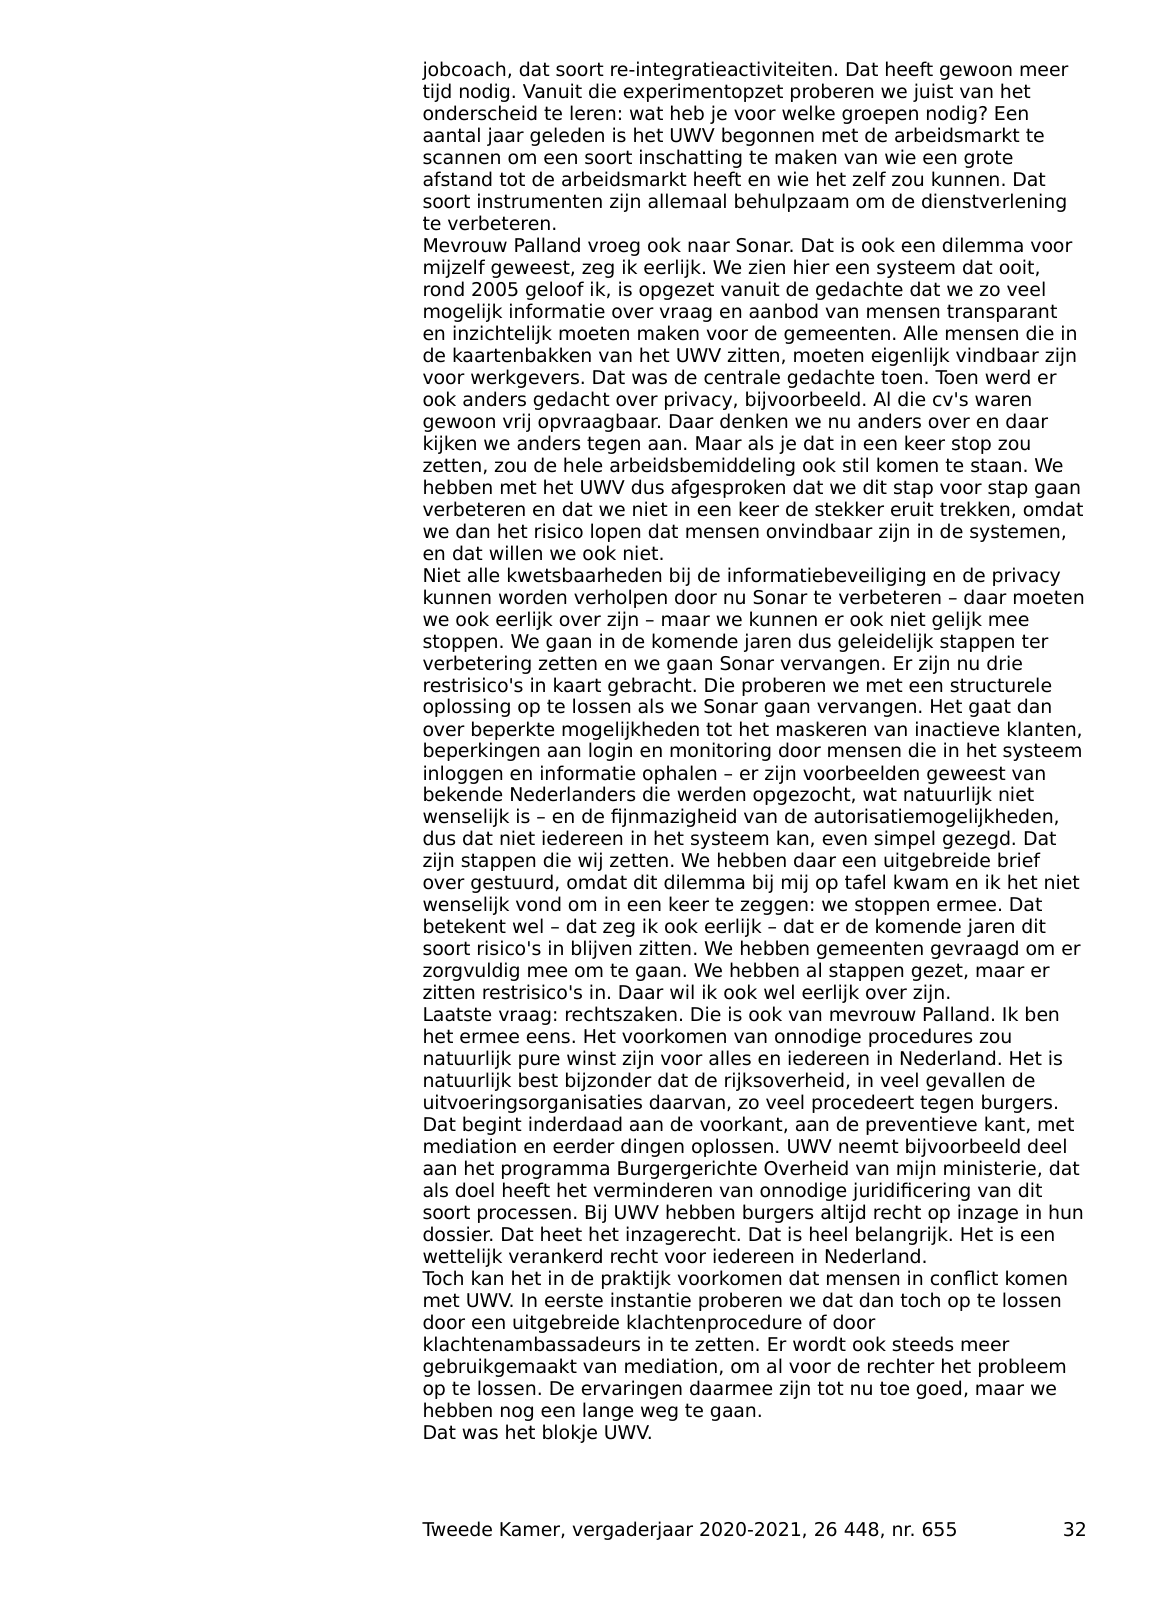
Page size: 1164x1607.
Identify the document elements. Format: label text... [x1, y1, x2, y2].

text Dat was het blokje UWV. [422, 1422, 1087, 1444]
text Mevrouw Palland vroeg ook naar Sonar. Dat is ook een dilemma voor mijzelf geweest, zeg ik eerlijk. We zien hier een systeem dat ooit, rond 2005 geloof ik, is opgezet vanuit de gedachte dat we zo veel mogelijk informatie over vraag en aanbod van mensen transparant en inzichtelijk moeten maken voor de gemeenten. Alle mensen die in de kaartenbakken van het UWV zitten, moeten eigenlijk vindbaar zijn voor werkgevers. Dat was de centrale gedachte toen. Toen werd er ook anders gedacht over privacy, bijvoorbeeld. Al die cv's waren gewoon vrij opvraagbaar. Daar denken we nu anders over en daar kijken we anders tegen aan. Maar als je dat in een keer stop zou zetten, zou de hele arbeidsbemiddeling ook stil komen te staan. We hebben met het UWV dus afgesproken dat we dit stap voor stap gaan verbeteren en dat we niet in een keer de stekker eruit trekken, omdat we dan het risico lopen dat mensen onvindbaar zijn in de systemen, en dat willen we ook niet. [422, 235, 1087, 564]
text jobcoach, dat soort re-integratieactiviteiten. Dat heeft gewoon meer tijd nodig. Vanuit die experimentopzet proberen we juist van het onderscheid te leren: wat heb je voor welke groepen nodig? Een aantal jaar geleden is het UWV begonnen met de arbeidsmarkt te scannen om een soort inschatting te maken van wie een grote afstand tot de arbeidsmarkt heeft en wie het zelf zou kunnen. Dat soort instrumenten zijn allemaal behulpzaam om de dienstverlening te verbeteren. [422, 59, 1087, 235]
text Laatste vraag: rechtszaken. Die is ook van mevrouw Palland. Ik ben het ermee eens. Het voorkomen van onnodige procedures zou natuurlijk pure winst zijn voor alles en iedereen in Nederland. Het is natuurlijk best bijzonder dat de rijksoverheid, in veel gevallen de uitvoeringsorganisaties daarvan, zo veel procedeert tegen burgers. Dat begint inderdaad aan de voorkant, aan de preventieve kant, met mediation en eerder dingen oplossen. UWV neemt bijvoorbeeld deel aan het programma Burgergerichte Overheid van mijn ministerie, dat als doel heeft het verminderen van onnodige juridificering van dit soort processen. Bij UWV hebben burgers altijd recht op inzage in hun dossier. Dat heet het inzagerecht. Dat is heel belangrijk. Het is een wettelijk verankerd recht voor iedereen in Nederland. [422, 1004, 1087, 1268]
text Toch kan het in de praktijk voorkomen dat mensen in conflict komen met UWV. In eerste instantie proberen we dat dan toch op te lossen door een uitgebreide klachtenprocedure of door klachtenambassadeurs in te zetten. Er wordt ook steeds meer gebruikgemaakt van mediation, om al voor de rechter het probleem op te lossen. De ervaringen daarmee zijn tot nu toe goed, maar we hebben nog een lange weg te gaan. [422, 1268, 1087, 1422]
text Niet alle kwetsbaarheden bij de informatiebeveiliging en de privacy kunnen worden verholpen door nu Sonar te verbeteren – daar moeten we ook eerlijk over zijn – maar we kunnen er ook niet gelijk mee stoppen. We gaan in de komende jaren dus geleidelijk stappen ter verbetering zetten en we gaan Sonar vervangen. Er zijn nu drie restrisico's in kaart gebracht. Die proberen we met een structurele oplossing op te lossen als we Sonar gaan vervangen. Het gaat dan over beperkte mogelijkheden tot het maskeren van inactieve klanten, beperkingen aan login en monitoring door mensen die in het systeem inloggen en informatie ophalen – er zijn voorbeelden geweest van bekende Nederlanders die werden opgezocht, wat natuurlijk niet wenselijk is – en de fijnmazigheid van de autorisatiemogelijkheden, dus dat niet iedereen in het systeem kan, even simpel gezegd. Dat zijn stappen die wij zetten. We hebben daar een uitgebreide brief over gestuurd, omdat dit dilemma bij mij op tafel kwam en ik het niet wenselijk vond om in een keer te zeggen: we stoppen ermee. Dat betekent wel – dat zeg ik ook eerlijk – dat er de komende jaren dit soort risico's in blijven zitten. We hebben gemeenten gevraagd om er zorgvuldig mee om te gaan. We hebben al stappen gezet, maar er zitten restrisico's in. Daar wil ik ook wel eerlijk over zijn. [422, 564, 1087, 1004]
